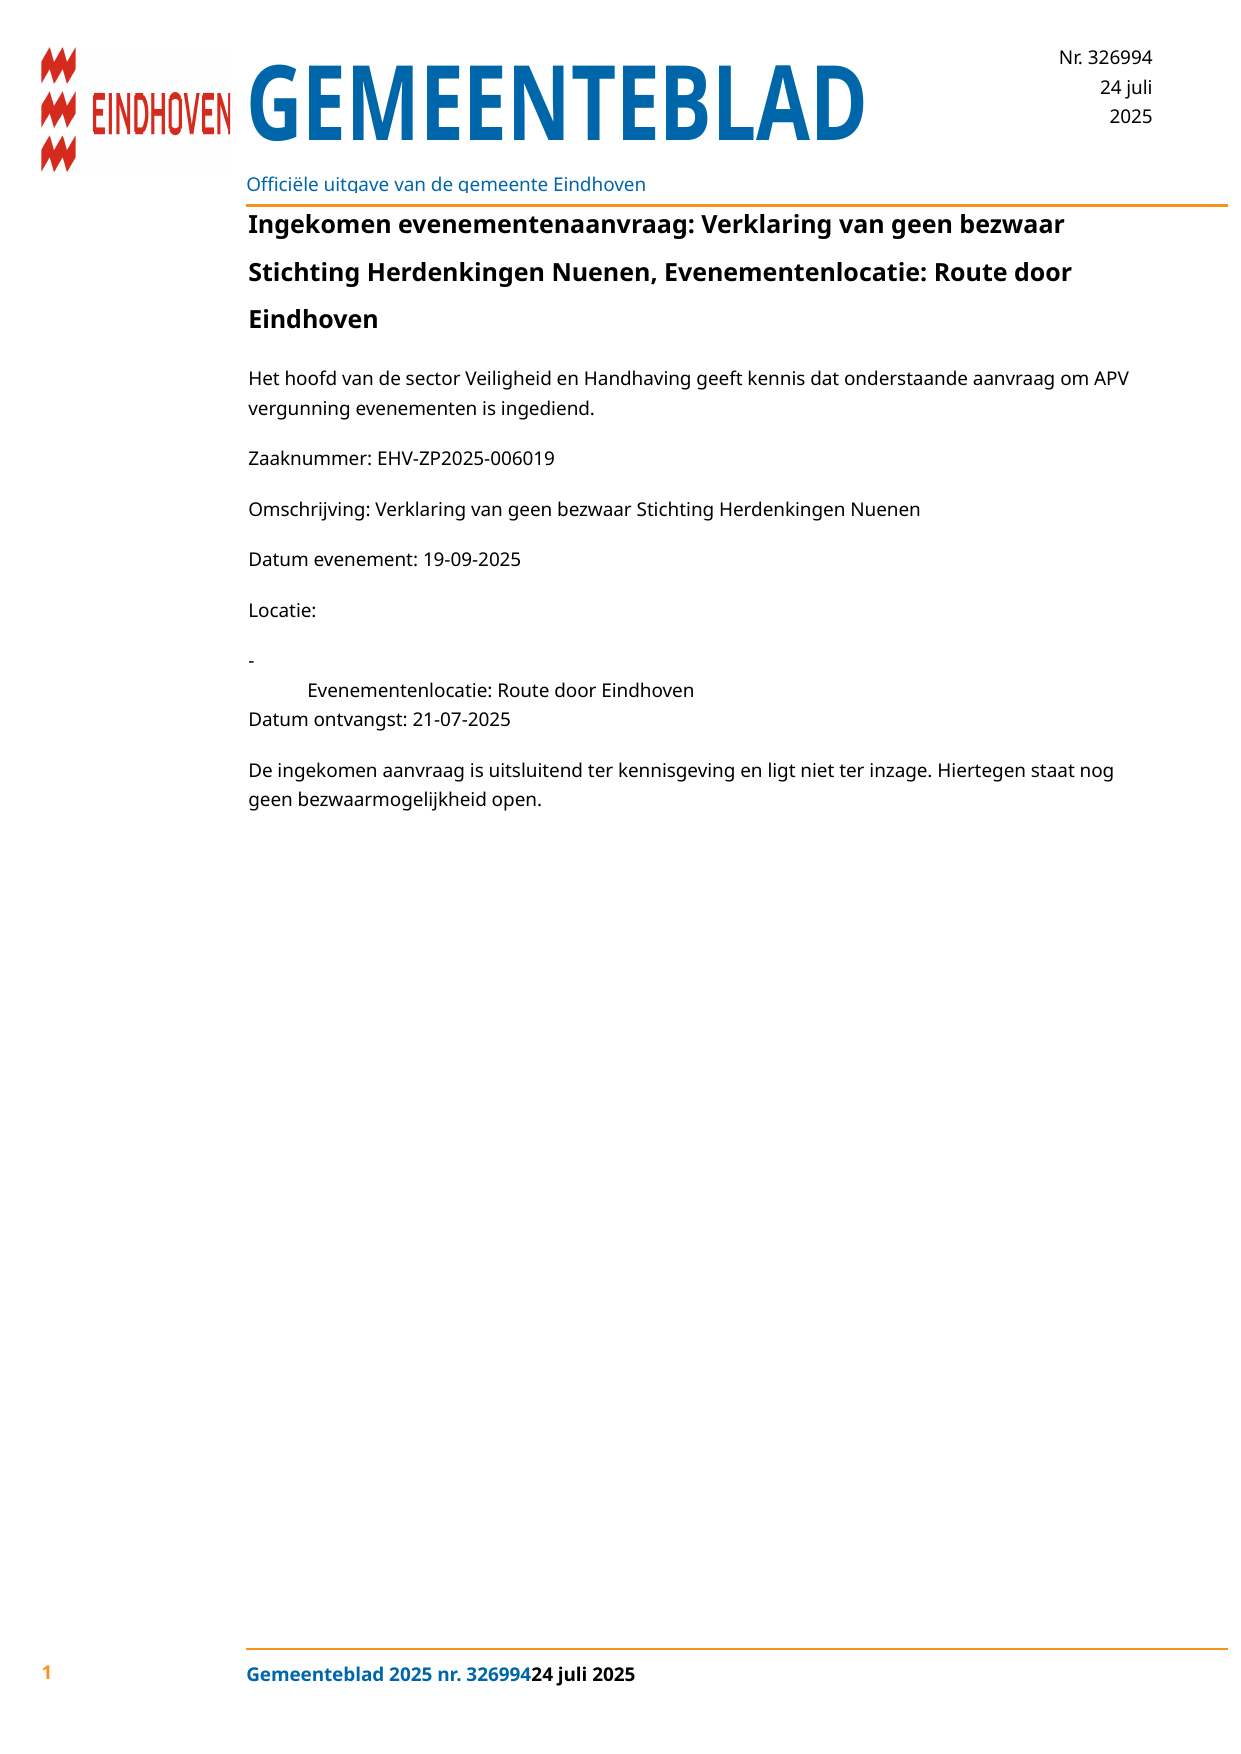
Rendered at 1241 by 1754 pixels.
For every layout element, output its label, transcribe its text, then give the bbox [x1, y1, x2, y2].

text De ingekomen aanvraag is uitsluitend ter kennisgeving en ligt niet ter inzage. Hiertegen staat nog geen bezwaarmogelijkheid open. [248, 757, 1152, 812]
text Datum ontvangst: 21-07-2025 [248, 706, 1152, 732]
text Omschrijving: Verklaring van geen bezwaar Stichting Herdenkingen Nuenen [248, 496, 1152, 522]
text Ingekomen evenementenaanvraag: Verklaring van geen bezwaar Stichting Herdenkingen Nuenen, Evenementenlocatie: Route door Eindhoven [248, 207, 1152, 336]
text Het hoofd van de sector Veiligheid en Handhaving geeft kennis dat onderstaande aanvraag om APV vergunning evenementen is ingediend. [248, 366, 1152, 421]
text Zaaknummer: EHV-ZP2025-006019 [248, 446, 1152, 471]
picture [41, 47, 231, 172]
text Locatie: [248, 597, 1152, 622]
text Datum evenement: 19-09-2025 [248, 546, 1152, 572]
list Evenementenlocatie: Route door Eindhoven [248, 677, 1152, 702]
